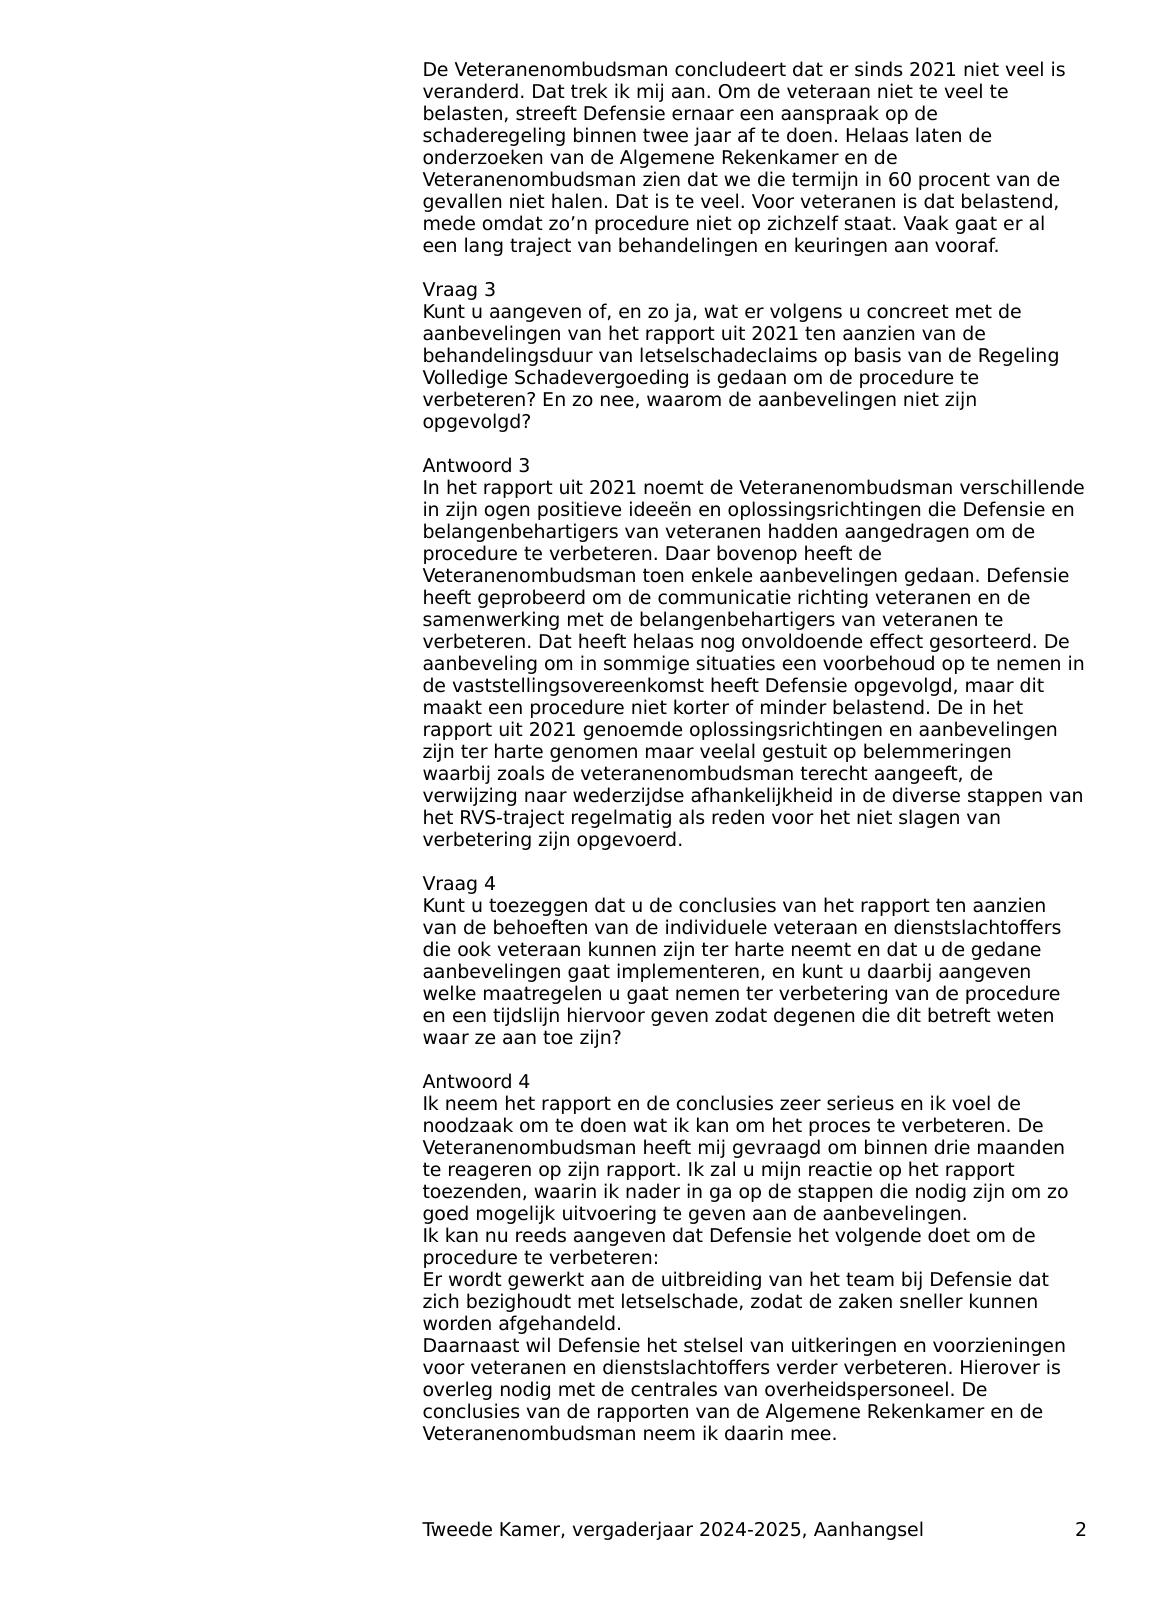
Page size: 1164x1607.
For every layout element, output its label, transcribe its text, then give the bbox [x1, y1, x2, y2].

text Ik kan nu reeds aangeven dat Defensie het volgende doet om de procedure te verbeteren: [422, 1225, 1087, 1269]
text Ik neem het rapport en de conclusies zeer serieus en ik voel de noodzaak om te doen wat ik kan om het proces te verbeteren. De Veteranenombudsman heeft mij gevraagd om binnen drie maanden te reageren op zijn rapport. Ik zal u mijn reactie op het rapport toezenden, waarin ik nader in ga op de stappen die nodig zijn om zo goed mogelijk uitvoering te geven aan de aanbevelingen. [422, 1093, 1087, 1225]
text Er wordt gewerkt aan de uitbreiding van het team bij Defensie dat zich bezighoudt met letselschade, zodat de zaken sneller kunnen worden afgehandeld. [422, 1269, 1087, 1335]
text Antwoord 3 [422, 455, 1087, 477]
text Vraag 4 [422, 873, 1087, 895]
text Daarnaast wil Defensie het stelsel van uitkeringen en voorzieningen voor veteranen en dienstslachtoffers verder verbeteren. Hierover is overleg nodig met de centrales van overheidspersoneel. De conclusies van de rapporten van de Algemene Rekenkamer en de Veteranenombudsman neem ik daarin mee. [422, 1335, 1087, 1444]
text In het rapport uit 2021 noemt de Veteranenombudsman verschillende in zijn ogen positieve ideeën en oplossingsrichtingen die Defensie en belangenbehartigers van veteranen hadden aangedragen om de procedure te verbeteren. Daar bovenop heeft de Veteranenombudsman toen enkele aanbevelingen gedaan. Defensie heeft geprobeerd om de communicatie richting veteranen en de samenwerking met de belangenbehartigers van veteranen te verbeteren. Dat heeft helaas nog onvoldoende effect gesorteerd. De aanbeveling om in sommige situaties een voorbehoud op te nemen in de vaststellingsovereenkomst heeft Defensie opgevolgd, maar dit maakt een procedure niet korter of minder belastend. De in het rapport uit 2021 genoemde oplossingsrichtingen en aanbevelingen zijn ter harte genomen maar veelal gestuit op belemmeringen waarbij zoals de veteranenombudsman terecht aangeeft, de verwijzing naar wederzijdse afhankelijkheid in de diverse stappen van het RVS-traject regelmatig als reden voor het niet slagen van verbetering zijn opgevoerd. [422, 477, 1087, 851]
text Antwoord 4 [422, 1071, 1087, 1093]
text De Veteranenombudsman concludeert dat er sinds 2021 niet veel is veranderd. Dat trek ik mij aan. Om de veteraan niet te veel te belasten, streeft Defensie ernaar een aanspraak op de schaderegeling binnen twee jaar af te doen. Helaas laten de onderzoeken van de Algemene Rekenkamer en de Veteranenombudsman zien dat we die termijn in 60 procent van de gevallen niet halen. Dat is te veel. Voor veteranen is dat belastend, mede omdat zo’n procedure niet op zichzelf staat. Vaak gaat er al een lang traject van behandelingen en keuringen aan vooraf. [422, 59, 1087, 257]
text Kunt u aangeven of, en zo ja, wat er volgens u concreet met de aanbevelingen van het rapport uit 2021 ten aanzien van de behandelingsduur van letselschadeclaims op basis van de Regeling Volledige Schadevergoeding is gedaan om de procedure te verbeteren? En zo nee, waarom de aanbevelingen niet zijn opgevolgd? [422, 301, 1087, 433]
text Kunt u toezeggen dat u de conclusies van het rapport ten aanzien van de behoeften van de individuele veteraan en dienstslachtoffers die ook veteraan kunnen zijn ter harte neemt en dat u de gedane aanbevelingen gaat implementeren, en kunt u daarbij aangeven welke maatregelen u gaat nemen ter verbetering van de procedure en een tijdslijn hiervoor geven zodat degenen die dit betreft weten waar ze aan toe zijn? [422, 895, 1087, 1049]
text Vraag 3 [422, 279, 1087, 301]
